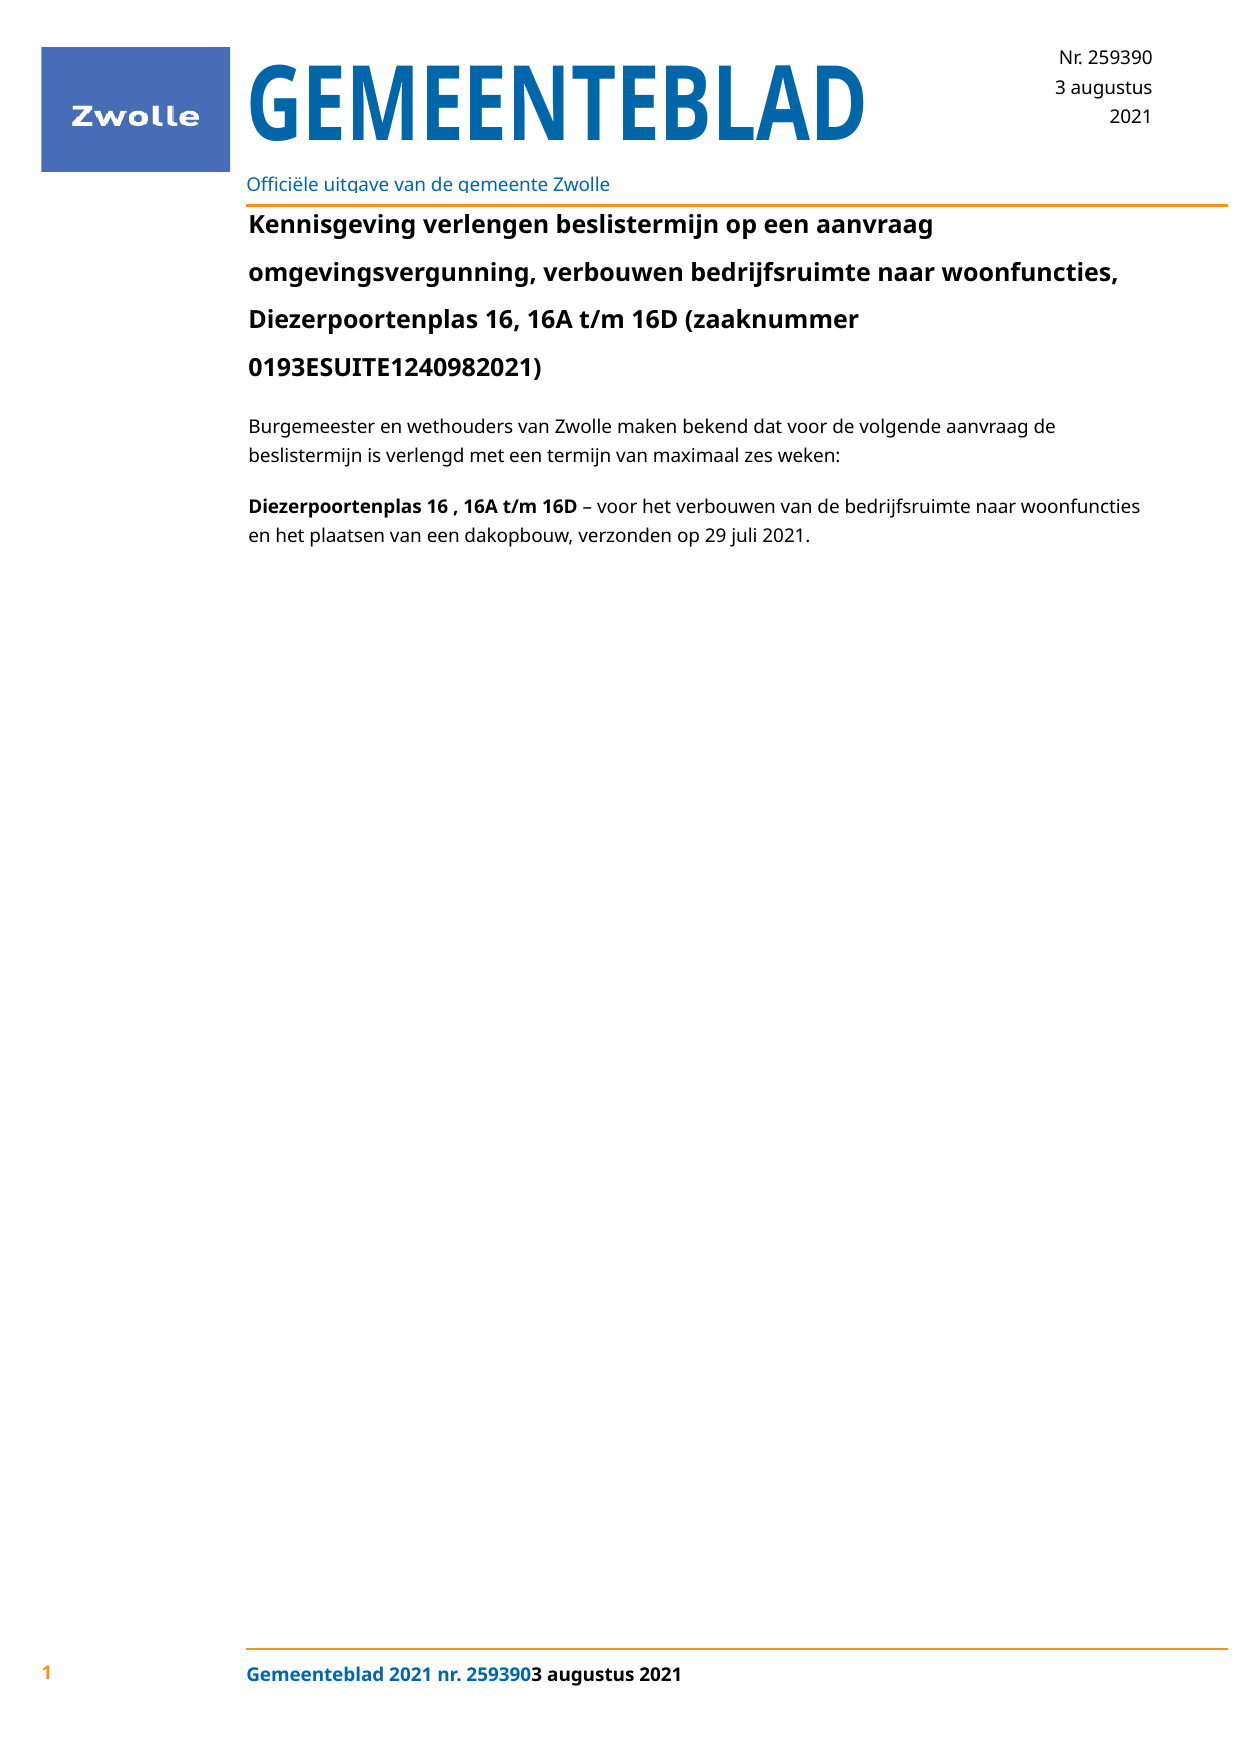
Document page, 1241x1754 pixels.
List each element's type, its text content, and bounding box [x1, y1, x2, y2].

text Diezerpoortenplas 16 , 16A t/m 16D – voor het verbouwen van de bedrijfsruimte naar woonfuncties en het plaatsen van een dakopbouw, verzonden op 29 juli 2021. [248, 493, 1152, 548]
text Burgemeester en wethouders van Zwolle maken bekend dat voor de volgende aanvraag de beslistermijn is verlengd met een termijn van maximaal zes weken: [248, 413, 1152, 468]
picture [41, 47, 231, 172]
text Kennisgeving verlengen beslistermijn op een aanvraag omgevingsvergunning, verbouwen bedrijfsruimte naar woonfuncties, Diezerpoortenplas 16, 16A t/m 16D (zaaknummer 0193ESUITE1240982021) [248, 207, 1152, 384]
